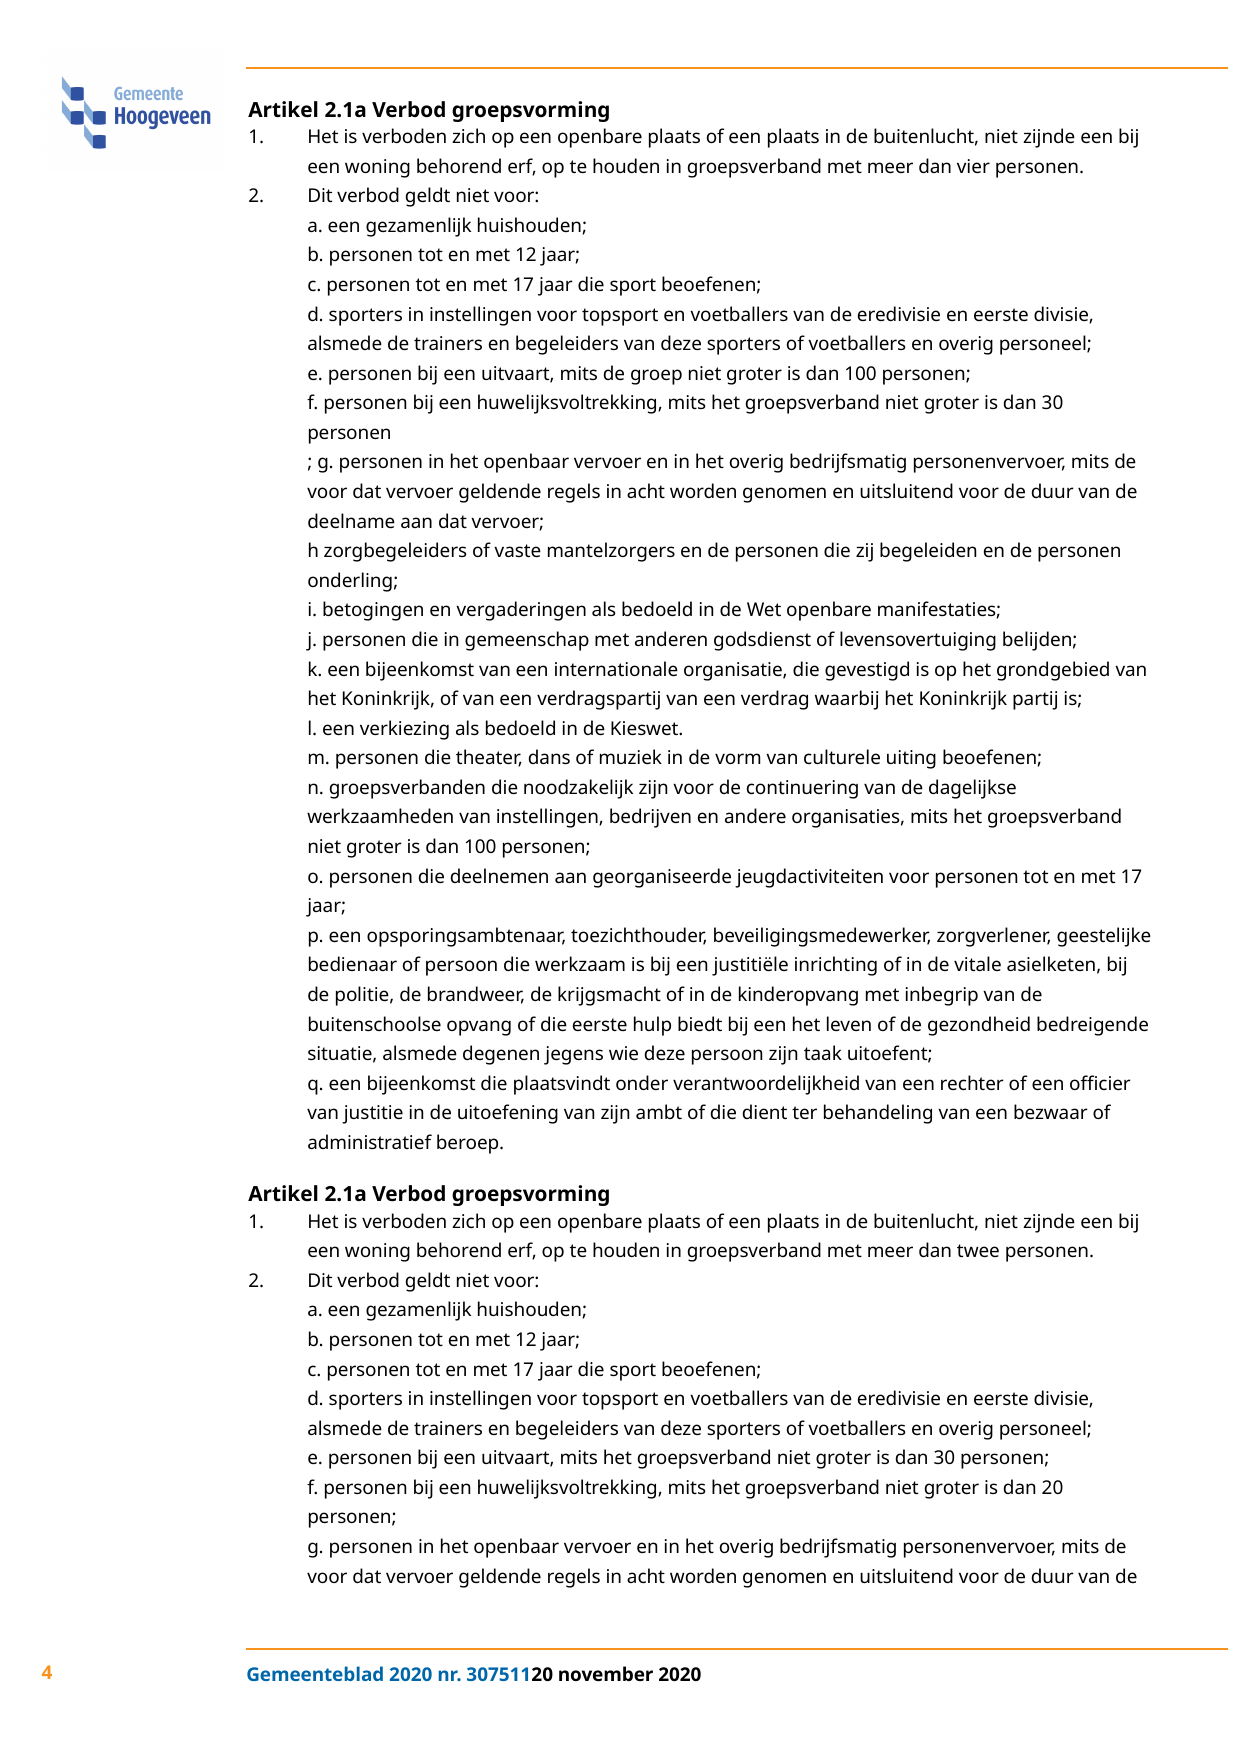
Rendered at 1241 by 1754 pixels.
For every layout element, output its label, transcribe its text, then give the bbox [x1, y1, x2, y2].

list k. een bijeenkomst van een internationale organisatie, die gevestigd is op het grondgebied van het Koninkrijk, of van een verdragspartij van een verdrag waarbij het Koninkrijk partij is; [248, 656, 1152, 711]
list n. groepsverbanden die noodzakelijk zijn voor de continuering van de dagelijkse werkzaamheden van instellingen, bedrijven en andere organisaties, mits het groepsverband niet groter is dan 100 personen; [248, 774, 1152, 859]
list c. personen tot en met 17 jaar die sport beoefenen; [248, 271, 1152, 297]
list b. personen tot en met 12 jaar; [248, 242, 1152, 267]
list e. personen bij een uitvaart, mits de groep niet groter is dan 100 personen; [248, 360, 1152, 386]
list h zorgbegeleiders of vaste mantelzorgers en de personen die zij begeleiden en de personen onderling; [248, 537, 1152, 593]
list Dit verbod geldt niet voor: [248, 182, 1152, 208]
list ; g. personen in het openbaar vervoer en in het overig bedrijfsmatig personenvervoer, mits de voor dat vervoer geldende regels in acht worden genomen en uitsluitend voor de duur van de deelname aan dat vervoer; [248, 449, 1152, 533]
list a. een gezamenlijk huishouden; [248, 212, 1152, 238]
list f. personen bij een huwelijksvoltrekking, mits het groepsverband niet groter is dan 30 personen [248, 389, 1152, 445]
list Het is verboden zich op een openbare plaats of een plaats in de buitenlucht, niet zijnde een bij een woning behorend erf, op te houden in groepsverband met meer dan vier personen. [248, 123, 1152, 178]
list g. personen in het openbaar vervoer en in het overig bedrijfsmatig personenvervoer, mits de voor dat vervoer geldende regels in acht worden genomen en uitsluitend voor de duur van de [248, 1533, 1152, 1589]
list d. sporters in instellingen voor topsport en voetballers van de eredivisie en eerste divisie, alsmede de trainers en begeleiders van deze sporters of voetballers en overig personeel; [248, 301, 1152, 356]
list c. personen tot en met 17 jaar die sport beoefenen; [248, 1356, 1152, 1382]
text Artikel 2.1a Verbod groepsvorming [248, 95, 1152, 123]
list j. personen die in gemeenschap met anderen godsdienst of levensovertuiging belijden; [248, 626, 1152, 652]
list b. personen tot en met 12 jaar; [248, 1326, 1152, 1352]
list q. een bijeenkomst die plaatsvindt onder verantwoordelijkheid van een rechter of een officier van justitie in de uitoefening van zijn ambt of die dient ter behandeling van een bezwaar of administratief beroep. [248, 1070, 1152, 1155]
list d. sporters in instellingen voor topsport en voetballers van de eredivisie en eerste divisie, alsmede de trainers en begeleiders van deze sporters of voetballers en overig personeel; [248, 1385, 1152, 1441]
list a. een gezamenlijk huishouden; [248, 1297, 1152, 1322]
list e. personen bij een uitvaart, mits het groepsverband niet groter is dan 30 personen; [248, 1444, 1152, 1470]
list m. personen die theater, dans of muziek in de vorm van culturele uiting beoefenen; [248, 744, 1152, 770]
list p. een opsporingsambtenaar, toezichthouder, beveiligingsmedewerker, zorgverlener, geestelijke bedienaar of persoon die werkzaam is bij een justitiële inrichting of in de vitale asielketen, bij de politie, de brandweer, de krijgsmacht of in de kinderopvang met inbegrip van de buitenschoolse opvang of die eerste hulp biedt bij een het leven of de gezondheid bedreigende situatie, alsmede degenen jegens wie deze persoon zijn taak uitoefent; [248, 922, 1152, 1066]
picture [41, 47, 231, 172]
list l. een verkiezing als bedoeld in de Kieswet. [248, 715, 1152, 741]
text Artikel 2.1a Verbod groepsvorming [248, 1179, 1152, 1208]
list i. betogingen en vergaderingen als bedoeld in de Wet openbare manifestaties; [248, 597, 1152, 622]
list f. personen bij een huwelijksvoltrekking, mits het groepsverband niet groter is dan 20 personen; [248, 1474, 1152, 1529]
list o. personen die deelnemen aan georganiseerde jeugdactiviteiten voor personen tot en met 17 jaar; [248, 863, 1152, 918]
list Dit verbod geldt niet voor: [248, 1267, 1152, 1293]
list Het is verboden zich op een openbare plaats of een plaats in de buitenlucht, niet zijnde een bij een woning behorend erf, op te houden in groepsverband met meer dan twee personen. [248, 1208, 1152, 1263]
